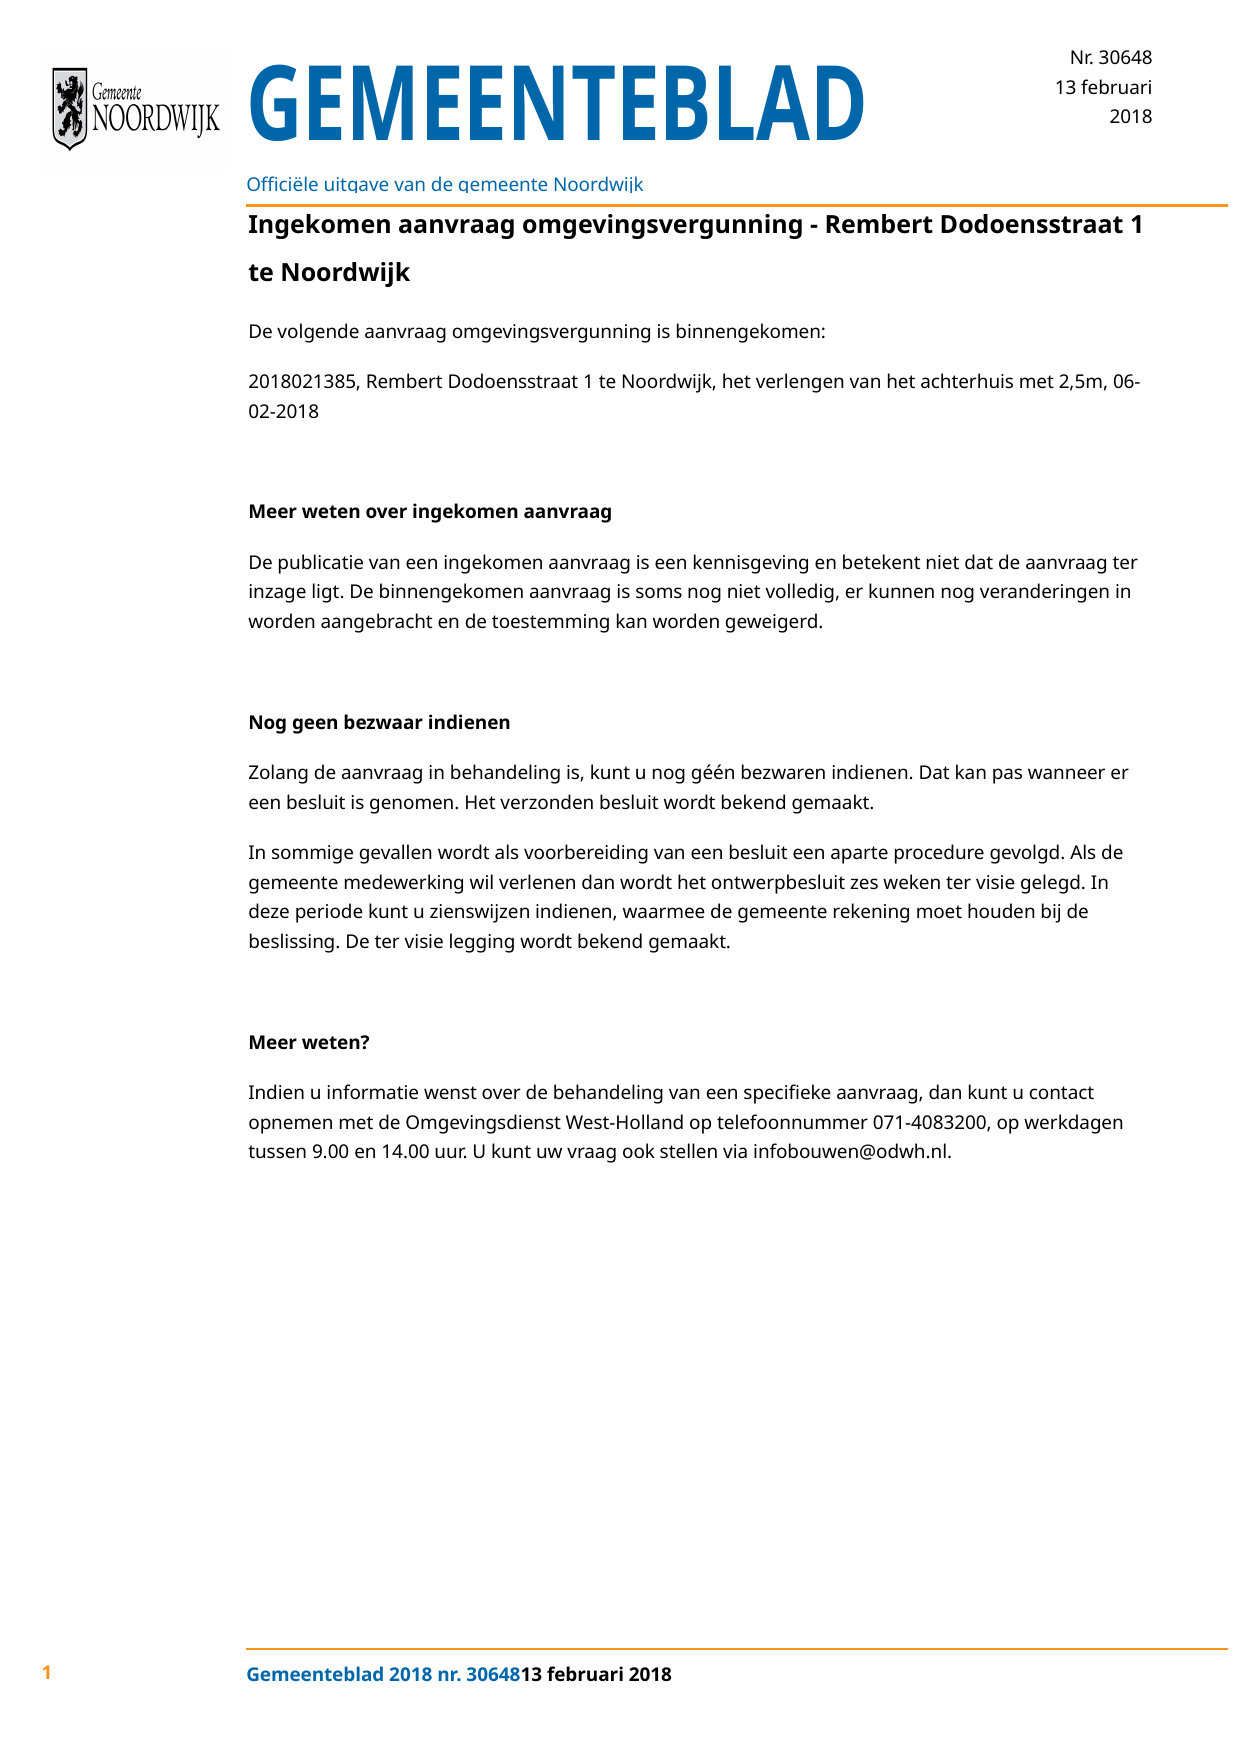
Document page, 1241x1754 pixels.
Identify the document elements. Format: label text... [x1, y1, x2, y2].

text Meer weten? [248, 1029, 1152, 1055]
text De publicatie van een ingekomen aanvraag is een kennisgeving en betekent niet dat de aanvraag ter inzage ligt. De binnengekomen aanvraag is soms nog niet volledig, er kunnen nog veranderingen in worden aangebracht en de toestemming kan worden geweigerd. [248, 549, 1152, 634]
text Ingekomen aanvraag omgevingsvergunning - Rembert Dodoensstraat 1 te Noordwijk [248, 207, 1152, 288]
text Meer weten over ingekomen aanvraag [248, 499, 1152, 524]
text 2018021385, Rembert Dodoensstraat 1 te Noordwijk, het verlengen van het achterhuis met 2,5m, 06-02-2018 [248, 368, 1152, 424]
text In sommige gevallen wordt als voorbereiding van een besluit een aparte procedure gevolgd. Als de gemeente medewerking wil verlenen dan wordt het ontwerpbesluit zes weken ter visie gelegd. In deze periode kunt u zienswijzen indienen, waarmee de gemeente rekening moet houden bij de beslissing. De ter visie legging wordt bekend gemaakt. [248, 839, 1152, 954]
text Indien u informatie wenst over de behandeling van een specifieke aanvraag, dan kunt u contact opnemen met de Omgevingsdienst West-Holland op telefoonnummer 071-4083200, op werkdagen tussen 9.00 en 14.00 uur. U kunt uw vraag ook stellen via infobouwen@odwh.nl. [248, 1079, 1152, 1164]
text De volgende aanvraag omgevingsvergunning is binnengekomen: [248, 318, 1152, 344]
text Zolang de aanvraag in behandeling is, kunt u nog géén bezwaren indienen. Dat kan pas wanneer er een besluit is genomen. Het verzonden besluit wordt bekend gemaakt. [248, 759, 1152, 815]
text Nog geen bezwaar indienen [248, 709, 1152, 735]
picture [41, 47, 231, 172]
